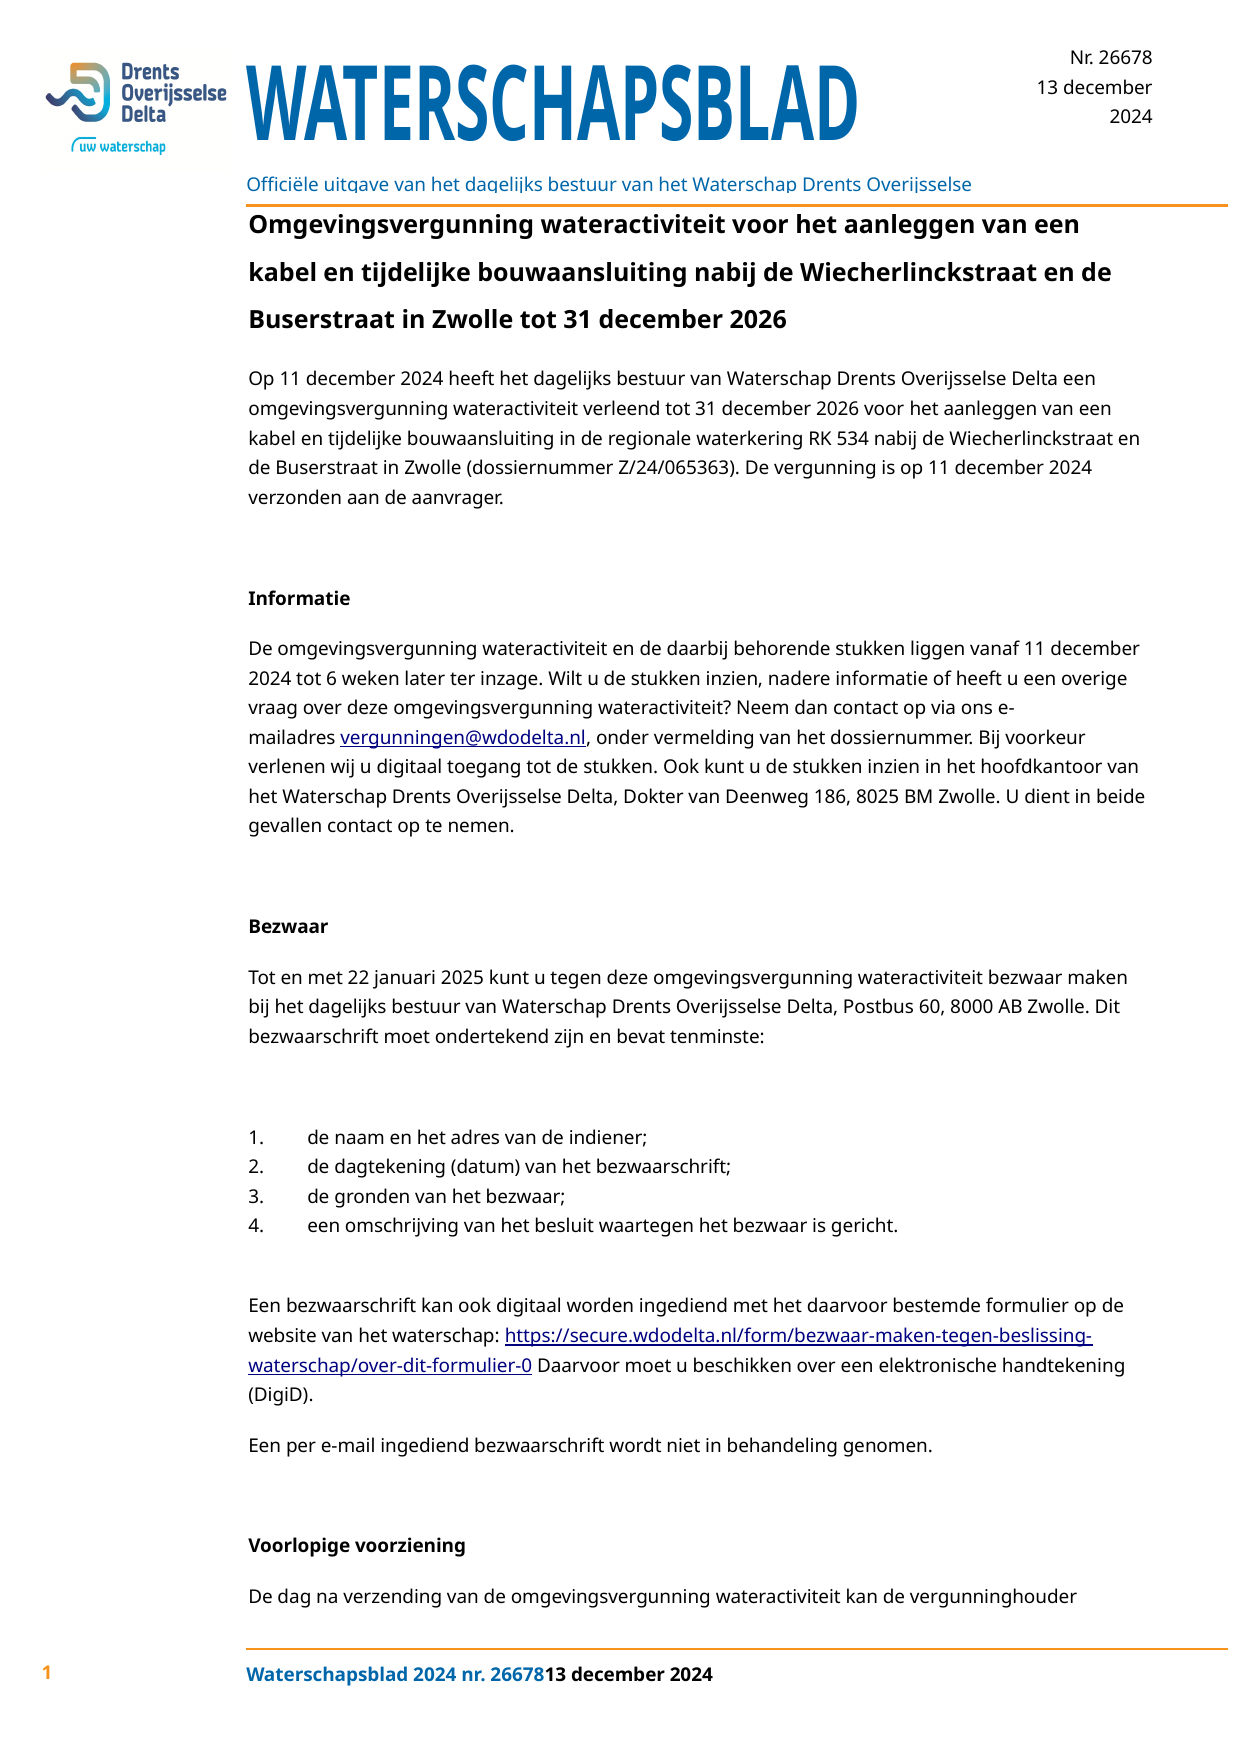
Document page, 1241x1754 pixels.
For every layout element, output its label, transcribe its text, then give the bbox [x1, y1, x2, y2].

text Tot en met 22 januari 2025 kunt u tegen deze omgevingsvergunning wateractiviteit bezwaar maken bij het dagelijks bestuur van Waterschap Drents Overijsselse Delta, Postbus 60, 8000 AB Zwolle. Dit bezwaarschrift moet ondertekend zijn en bevat tenminste: [248, 964, 1152, 1049]
list een omschrijving van het besluit waartegen het bezwaar is gericht. [248, 1213, 1152, 1238]
list de naam en het adres van de indiener; [248, 1124, 1152, 1149]
text De dag na verzending van de omgevingsvergunning wateractiviteit kan de vergunninghouder [248, 1583, 1152, 1609]
text Voorlopige voorziening [248, 1533, 1152, 1558]
text Omgevingsvergunning wateractiviteit voor het aanleggen van een kabel en tijdelijke bouwaansluiting nabij de Wiecherlinckstraat en de Buserstraat in Zwolle tot 31 december 2026 [248, 207, 1152, 336]
text Informatie [248, 585, 1152, 610]
list de gronden van het bezwaar; [248, 1183, 1152, 1209]
list de dagtekening (datum) van het bezwaarschrift; [248, 1153, 1152, 1179]
picture [41, 47, 231, 172]
text Een per e-mail ingediend bezwaarschrift wordt niet in behandeling genomen. [248, 1432, 1152, 1457]
text De omgevingsvergunning wateractiviteit en de daarbij behorende stukken liggen vanaf 11 december 2024 tot 6 weken later ter inzage. Wilt u de stukken inzien, nadere informatie of heeft u een overige vraag over deze omgevingsvergunning wateractiviteit? Neem dan contact op via ons e-mailadres vergunningen@wdodelta.nl, onder vermelding van het dossiernummer. Bij voorkeur verlenen wij u digitaal toegang tot de stukken. Ook kunt u de stukken inzien in het hoofdkantoor van het Waterschap Drents Overijsselse Delta, Dokter van Deenweg 186, 8025 BM Zwolle. U dient in beide gevallen contact op te nemen. [248, 635, 1152, 838]
text Een bezwaarschrift kan ook digitaal worden ingediend met het daarvoor bestemde formulier op de website van het waterschap: https://secure.wdodelta.nl/form/bezwaar-maken-tegen-beslissing-waterschap/over-dit-formulier-0 Daarvoor moet u beschikken over een elektronische handtekening (DigiD). [248, 1293, 1152, 1407]
text Op 11 december 2024 heeft het dagelijks bestuur van Waterschap Drents Overijsselse Delta een omgevingsvergunning wateractiviteit verleend tot 31 december 2026 voor het aanleggen van een kabel en tijdelijke bouwaansluiting in de regionale waterkering RK 534 nabij de Wiecherlinckstraat en de Buserstraat in Zwolle (dossiernummer Z/24/065363). De vergunning is op 11 december 2024 verzonden aan de aanvrager. [248, 366, 1152, 509]
text Bezwaar [248, 913, 1152, 939]
